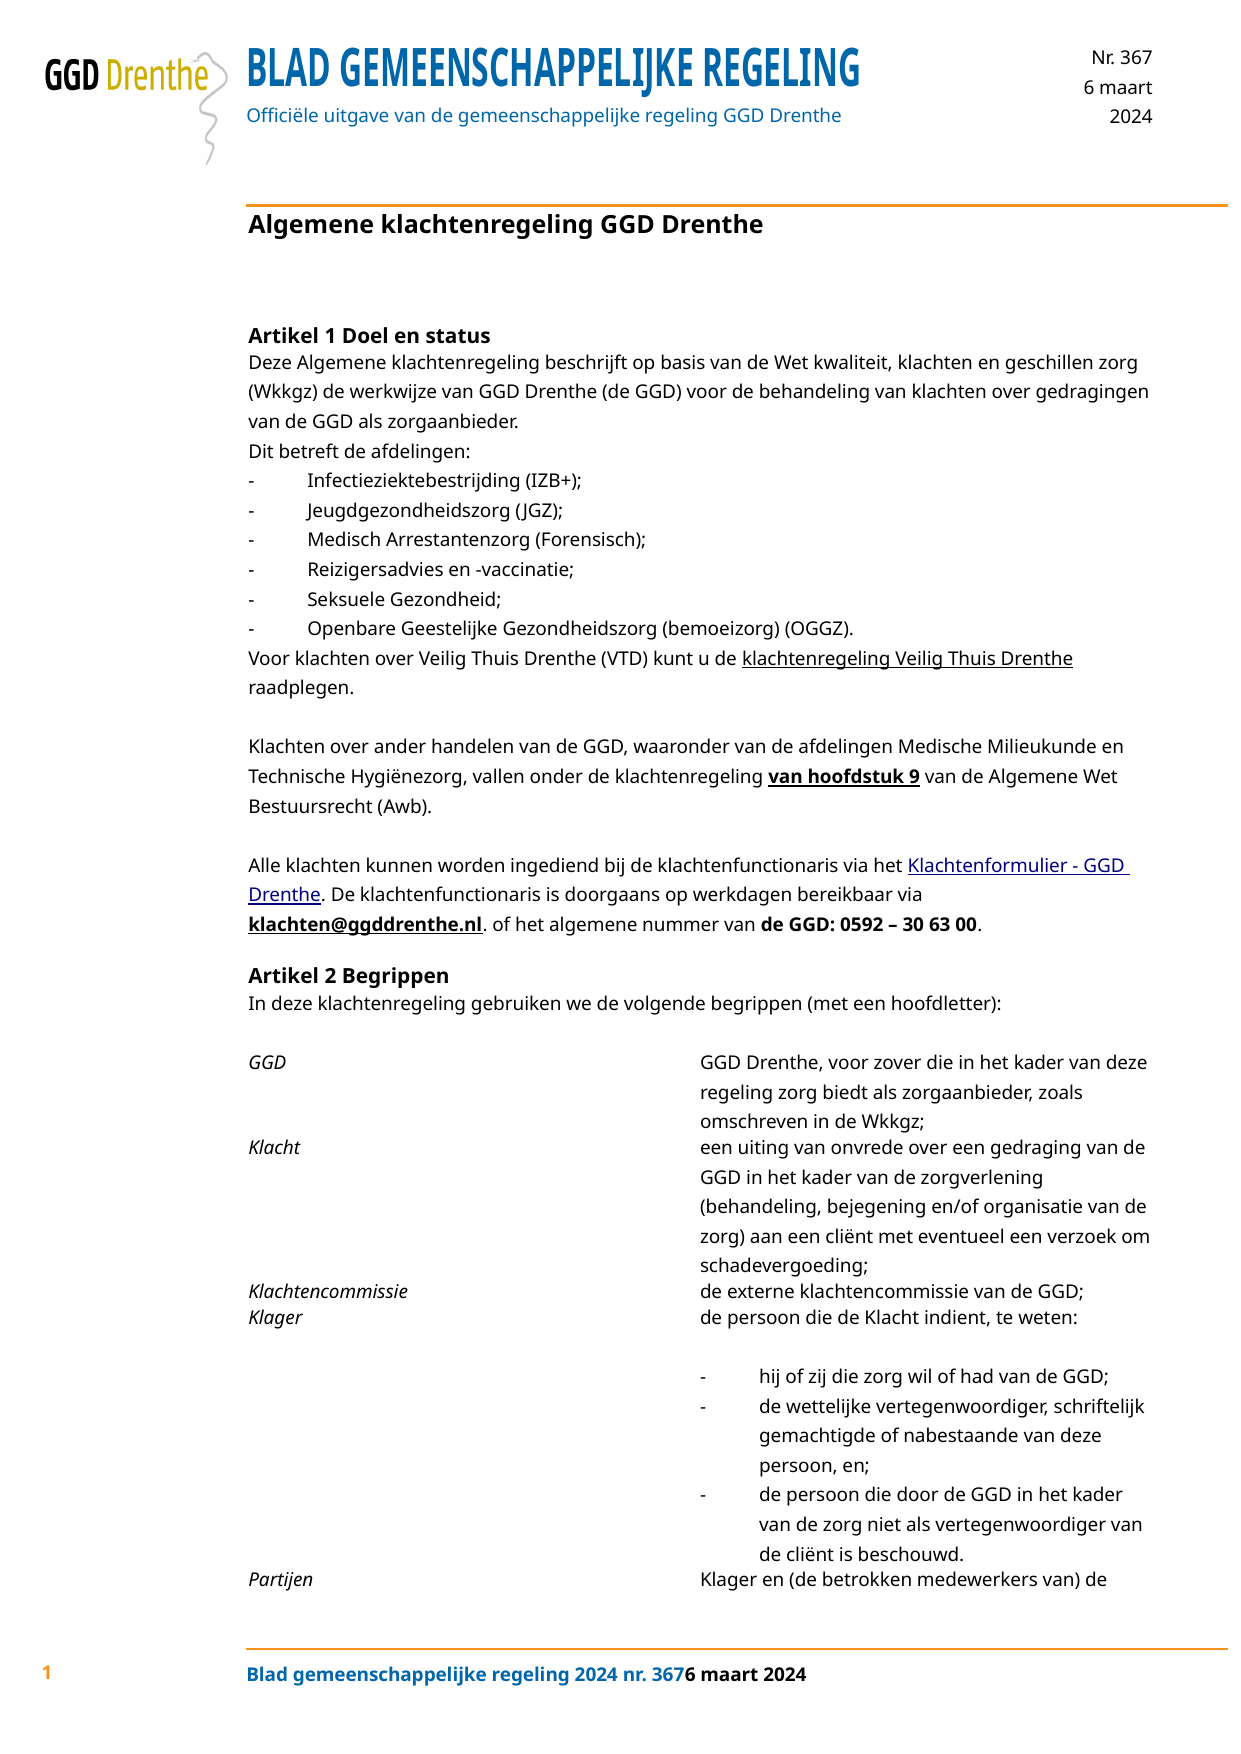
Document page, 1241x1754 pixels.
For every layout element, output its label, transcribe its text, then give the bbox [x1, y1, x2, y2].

text Dit betreft de afdelingen: [248, 438, 1152, 464]
list Openbare Geestelijke Gezondheidszorg (bemoeizorg) (OGGZ). [248, 615, 1152, 641]
text Artikel 1 Doel en status [248, 321, 1152, 349]
text Deze Algemene klachtenregeling beschrijft op basis van de Wet kwaliteit, klachten en geschillen zorg (Wkkgz) de werkwijze van GGD Drenthe (de GGD) voor de behandeling van klachten over gedragingen van de GGD als zorgaanbieder. [248, 349, 1152, 434]
table_cell Klager en (de betrokken medewerkers van) de [700, 1566, 1152, 1592]
text Klachten over ander handelen van de GGD, waaronder van de afdelingen Medische Milieukunde en Technische Hygiënezorg, vallen onder de klachtenregeling van hoofdstuk 9 van de Algemene Wet Bestuursrecht (Awb). [248, 734, 1152, 819]
table_cell een uiting van onvrede over een gedraging van de GGD in het kader van de zorgverlening (behandeling, bejegening en/of organisatie van de zorg) aan een cliënt met eventueel een verzoek om schadevergoeding; [700, 1134, 1152, 1278]
list Reizigersadvies en -vaccinatie; [248, 556, 1152, 582]
text In deze klachtenregeling gebruiken we de volgende begrippen (met een hoofdletter): [248, 990, 1152, 1016]
table_cell Klager [248, 1304, 700, 1566]
picture [41, 47, 231, 172]
table_cell Klacht [248, 1134, 700, 1278]
table_cell Klachtencommissie [248, 1278, 700, 1304]
table_cell Partijen [248, 1566, 700, 1592]
text Voor klachten over Veilig Thuis Drenthe (VTD) kunt u de klachtenregeling Veilig Thuis Drenthe raadplegen. [248, 645, 1152, 700]
list Jeugdgezondheidszorg (JGZ); [248, 497, 1152, 523]
text Alle klachten kunnen worden ingediend bij de klachtenfunctionaris via het Klachtenformulier - GGD Drenthe. De klachtenfunctionaris is doorgaans op werkdagen bereikbaar via klachten@ggddrenthe.nl. of het algemene nummer van de GGD: 0592 – 30 63 00. [248, 852, 1152, 937]
list Medisch Arrestantenzorg (Forensisch); [248, 527, 1152, 552]
text Artikel 2 Begrippen [248, 962, 1152, 990]
text Algemene klachtenregeling GGD Drenthe [248, 207, 1152, 241]
table_header GGD [248, 1049, 700, 1134]
list Infectieziektebestrijding (IZB+); [248, 467, 1152, 493]
list Seksuele Gezondheid; [248, 586, 1152, 612]
table_cell de persoon die de Klacht indient, te weten: hij of zij die zorg wil of had van de GGD; de wettelijke vertegenwoordiger, schriftelijk gemachtigde of nabestaande van deze persoon, en; de persoon die door de GGD in het kader van de zorg niet als vertegenwoordiger van de cliënt is beschouwd. [700, 1304, 1152, 1566]
table_cell de externe klachtencommissie van de GGD; [700, 1278, 1152, 1304]
table_header GGD Drenthe, voor zover die in het kader van deze regeling zorg biedt als zorgaanbieder, zoals omschreven in de Wkkgz; [700, 1049, 1152, 1134]
